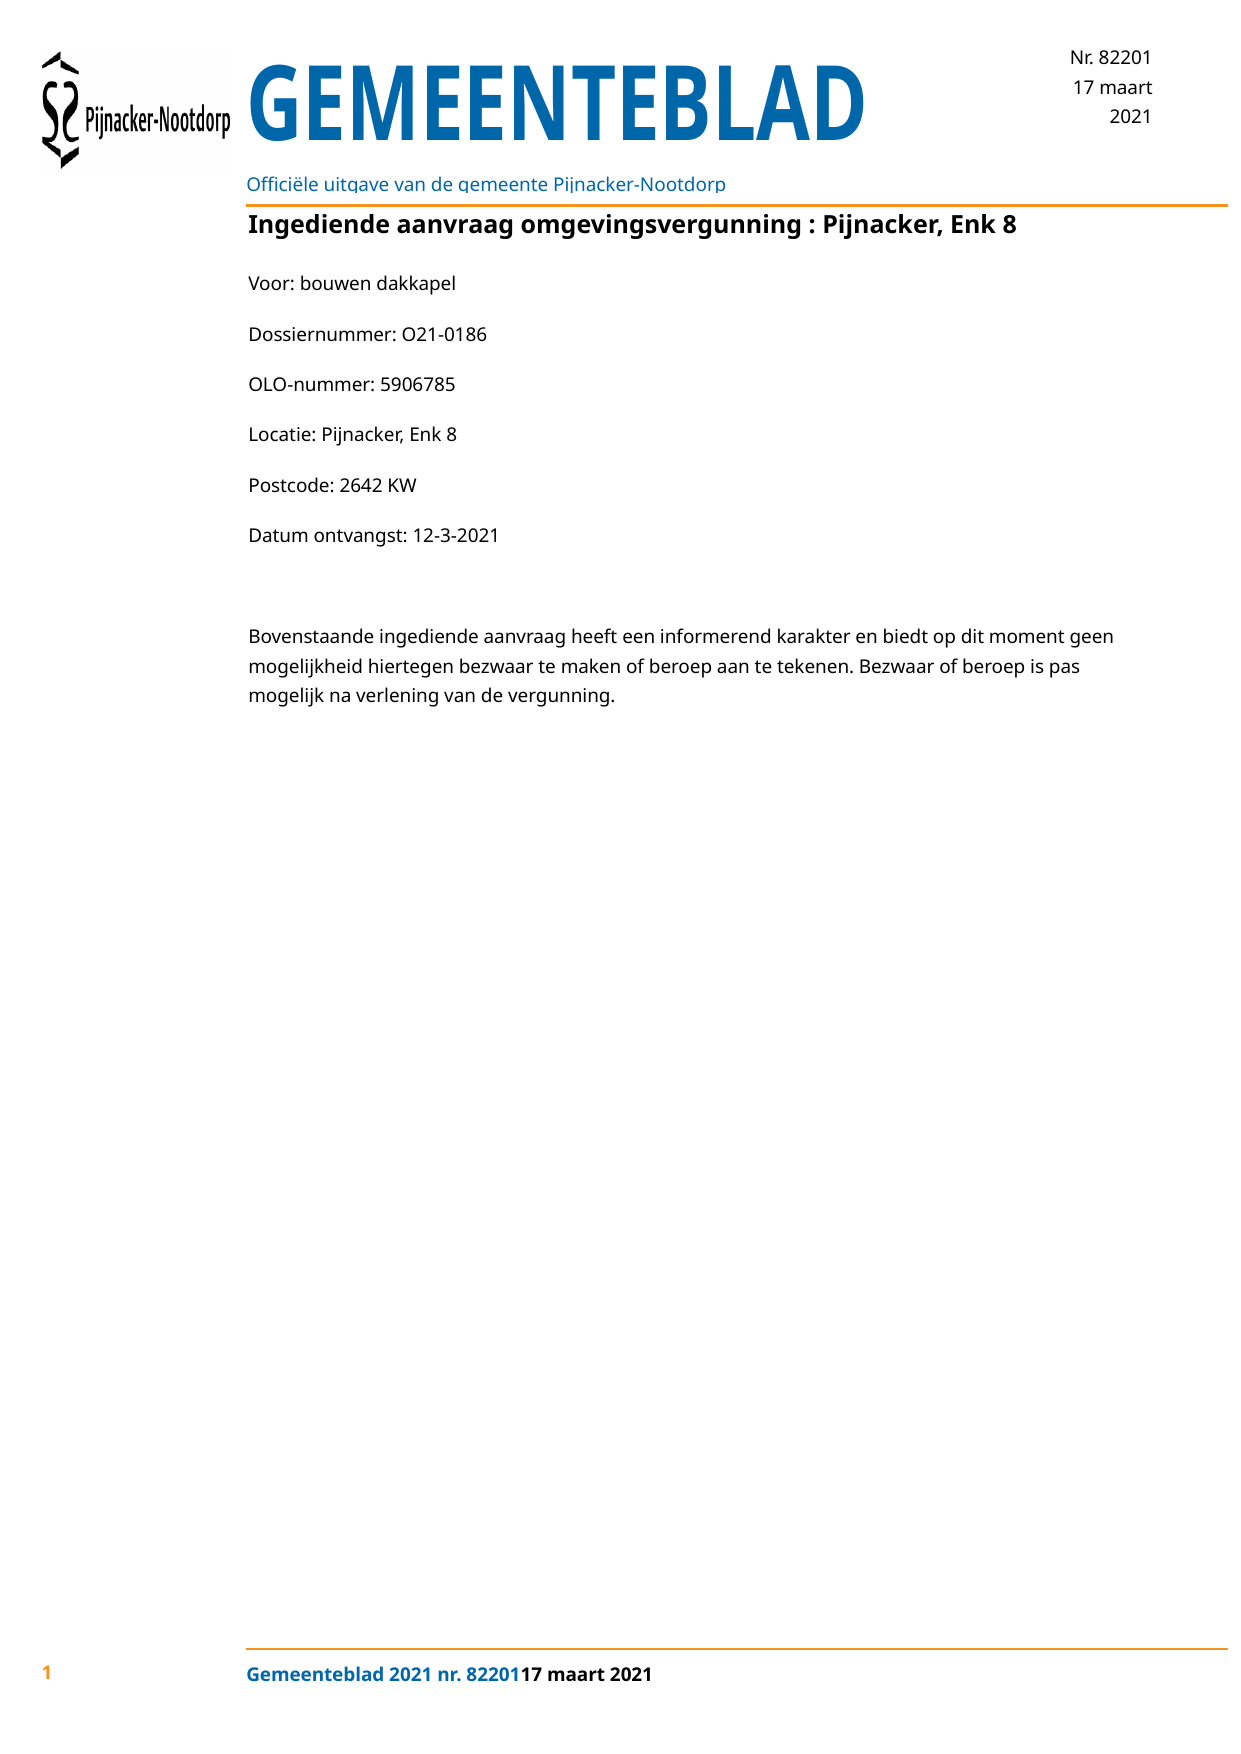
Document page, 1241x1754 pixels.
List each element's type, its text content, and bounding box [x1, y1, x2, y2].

text Locatie: Pijnacker, Enk 8 [248, 422, 1152, 447]
text Postcode: 2642 KW [248, 472, 1152, 498]
text Dossiernummer: O21-0186 [248, 321, 1152, 346]
text Ingediende aanvraag omgevingsvergunning : Pijnacker, Enk 8 [248, 207, 1152, 241]
text Datum ontvangst: 12-3-2021 [248, 522, 1152, 548]
text Bovenstaande ingediende aanvraag heeft een informerend karakter en biedt op dit moment geen mogelijkheid hiertegen bezwaar te maken of beroep aan te tekenen. Bezwaar of beroep is pas mogelijk na verlening van de vergunning. [248, 623, 1152, 708]
picture [41, 47, 231, 172]
text Voor: bouwen dakkapel [248, 270, 1152, 296]
text OLO-nummer: 5906785 [248, 371, 1152, 397]
